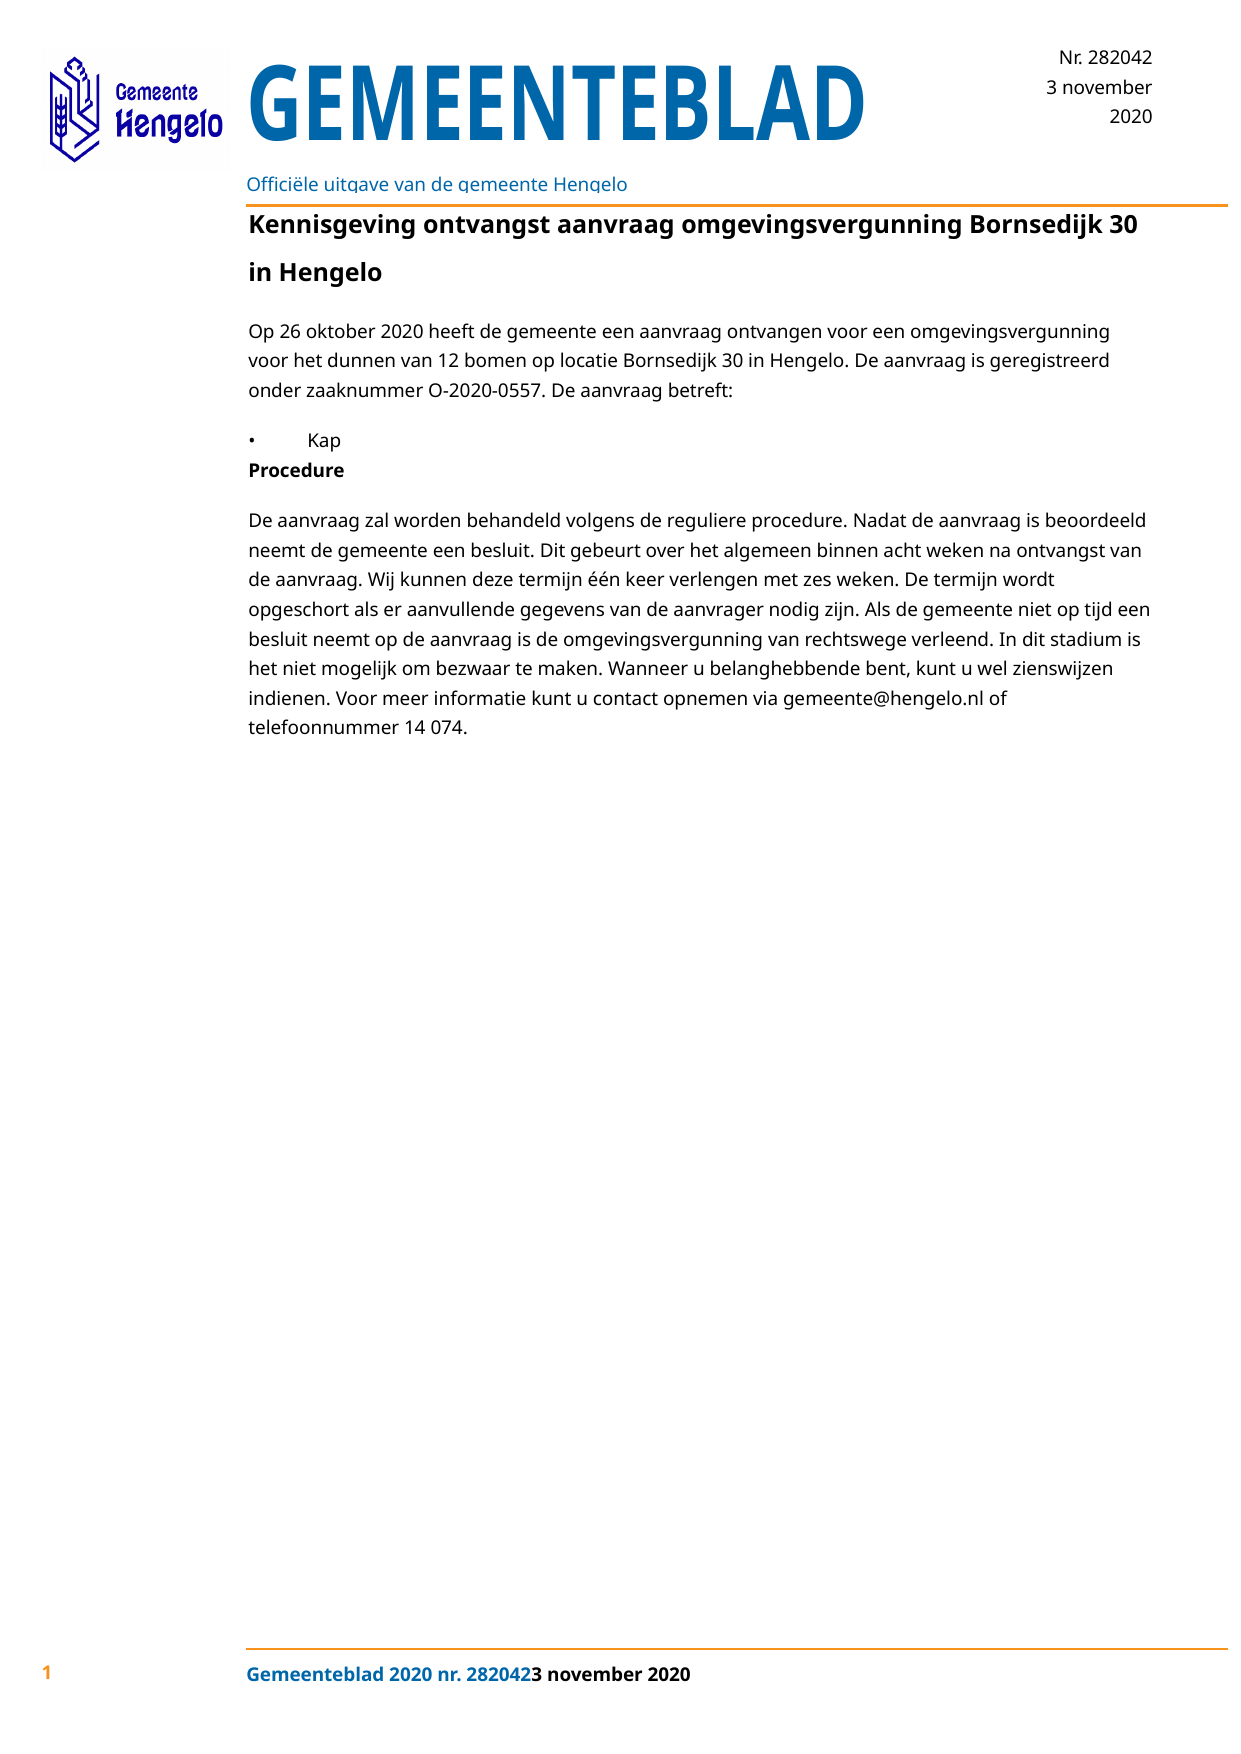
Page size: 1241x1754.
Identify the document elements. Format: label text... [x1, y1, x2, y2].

picture [41, 47, 231, 172]
text Op 26 oktober 2020 heeft de gemeente een aanvraag ontvangen voor een omgevingsvergunning voor het dunnen van 12 bomen op locatie Bornsedijk 30 in Hengelo. De aanvraag is geregistreerd onder zaaknummer O-2020-0557. De aanvraag betreft: [248, 318, 1152, 403]
list Kap [248, 427, 1152, 453]
text Procedure [248, 457, 1152, 483]
text De aanvraag zal worden behandeld volgens de reguliere procedure. Nadat de aanvraag is beoordeeld neemt de gemeente een besluit. Dit gebeurt over het algemeen binnen acht weken na ontvangst van de aanvraag. Wij kunnen deze termijn één keer verlengen met zes weken. De termijn wordt opgeschort als er aanvullende gegevens van de aanvrager nodig zijn. Als de gemeente niet op tijd een besluit neemt op de aanvraag is de omgevingsvergunning van rechtswege verleend. In dit stadium is het niet mogelijk om bezwaar te maken. Wanneer u belanghebbende bent, kunt u wel zienswijzen indienen. Voor meer informatie kunt u contact opnemen via gemeente@hengelo.nl of telefoonnummer 14 074. [248, 507, 1152, 740]
text Kennisgeving ontvangst aanvraag omgevingsvergunning Bornsedijk 30 in Hengelo [248, 207, 1152, 288]
